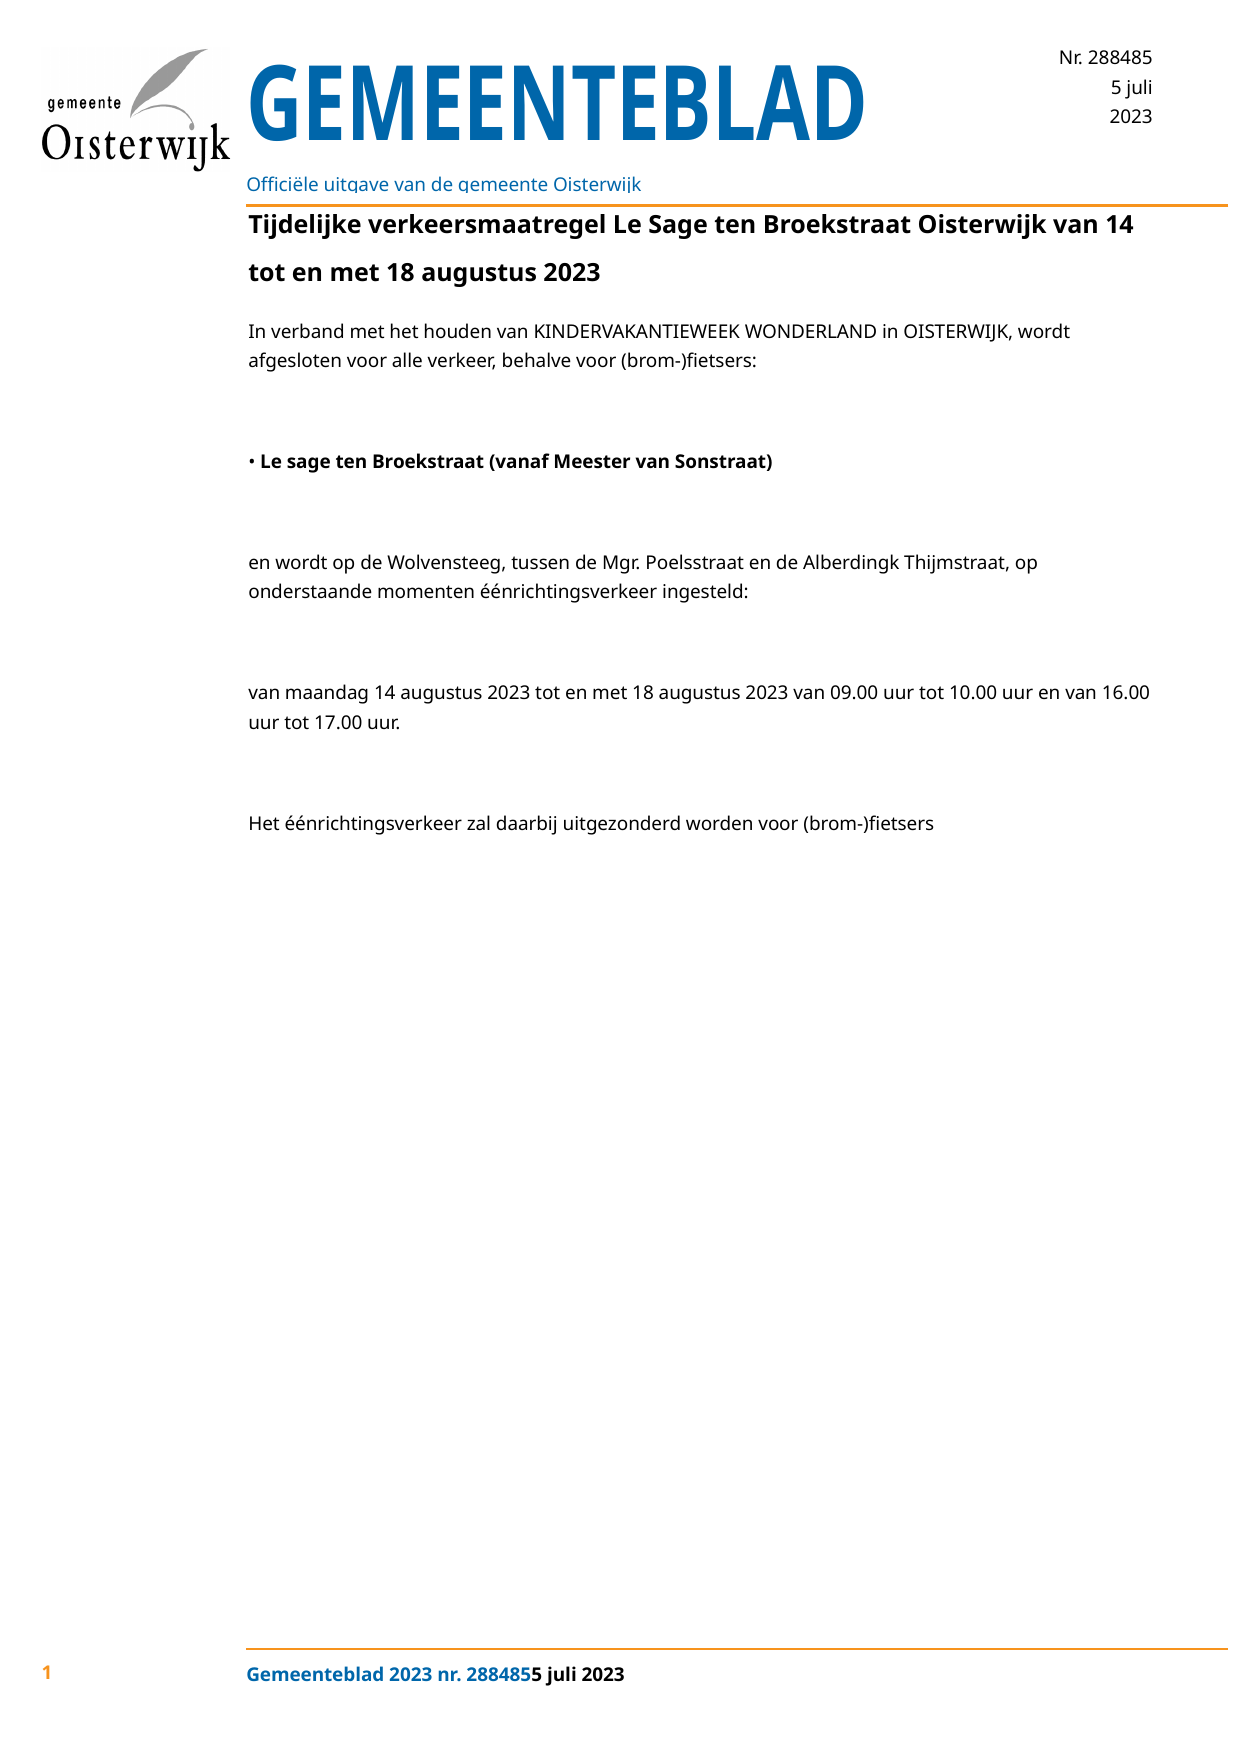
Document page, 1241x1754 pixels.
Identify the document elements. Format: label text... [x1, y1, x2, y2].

text Het éénrichtingsverkeer zal daarbij uitgezonderd worden voor (brom-)fietsers [248, 810, 1152, 836]
text • Le sage ten Broekstraat (vanaf Meester van Sonstraat) [248, 448, 1152, 474]
text van maandag 14 augustus 2023 tot en met 18 augustus 2023 van 09.00 uur tot 10.00 uur en van 16.00 uur tot 17.00 uur. [248, 679, 1152, 735]
text In verband met het houden van KINDERVAKANTIEWEEK WONDERLAND in OISTERWIJK, wordt afgesloten voor alle verkeer, behalve voor (brom-)fietsers: [248, 318, 1152, 373]
text Tijdelijke verkeersmaatregel Le Sage ten Broekstraat Oisterwijk van 14 tot en met 18 augustus 2023 [248, 207, 1152, 288]
text en wordt op de Wolvensteeg, tussen de Mgr. Poelsstraat en de Alberdingk Thijmstraat, op onderstaande momenten éénrichtingsverkeer ingesteld: [248, 549, 1152, 604]
picture [41, 47, 231, 172]
